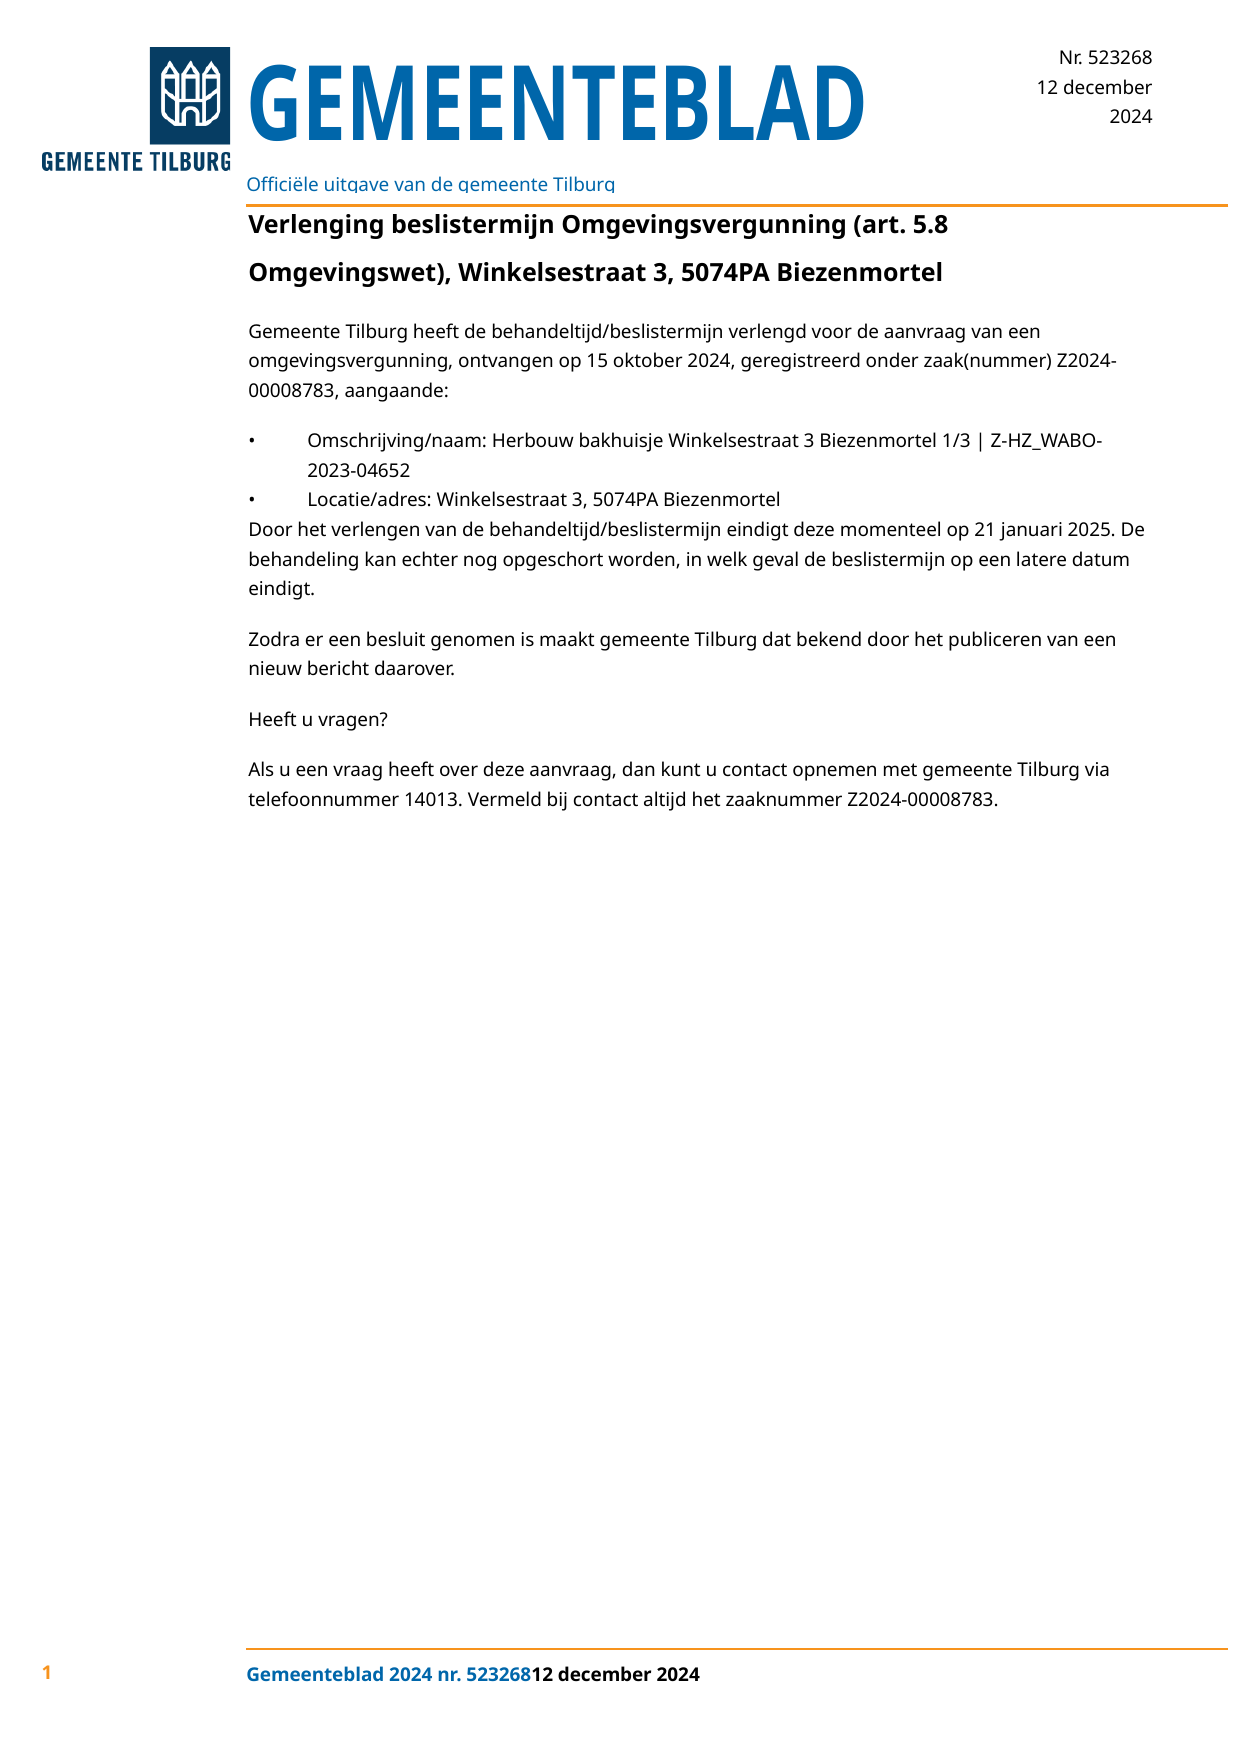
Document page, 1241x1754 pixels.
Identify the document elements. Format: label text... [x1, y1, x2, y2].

text Zodra er een besluit genomen is maakt gemeente Tilburg dat bekend door het publiceren van een nieuw bericht daarover. [248, 626, 1152, 681]
list Omschrijving/naam: Herbouw bakhuisje Winkelsestraat 3 Biezenmortel 1/3 | Z-HZ_WABO-2023-04652 [248, 427, 1152, 483]
text Heeft u vragen? [248, 706, 1152, 732]
text Gemeente Tilburg heeft de behandeltijd/beslistermijn verlengd voor de aanvraag van een omgevingsvergunning, ontvangen op 15 oktober 2024, geregistreerd onder zaak(nummer) Z2024-00008783, aangaande: [248, 318, 1152, 403]
text Door het verlengen van de behandeltijd/beslistermijn eindigt deze momenteel op 21 januari 2025. De behandeling kan echter nog opgeschort worden, in welk geval de beslistermijn op een latere datum eindigt. [248, 516, 1152, 601]
text Als u een vraag heeft over deze aanvraag, dan kunt u contact opnemen met gemeente Tilburg via telefoonnummer 14013. Vermeld bij contact altijd het zaaknummer Z2024-00008783. [248, 756, 1152, 812]
picture [41, 47, 231, 172]
text Verlenging beslistermijn Omgevingsvergunning (art. 5.8 Omgevingswet), Winkelsestraat 3, 5074PA Biezenmortel [248, 207, 1152, 288]
list Locatie/adres: Winkelsestraat 3, 5074PA Biezenmortel [248, 487, 1152, 512]
